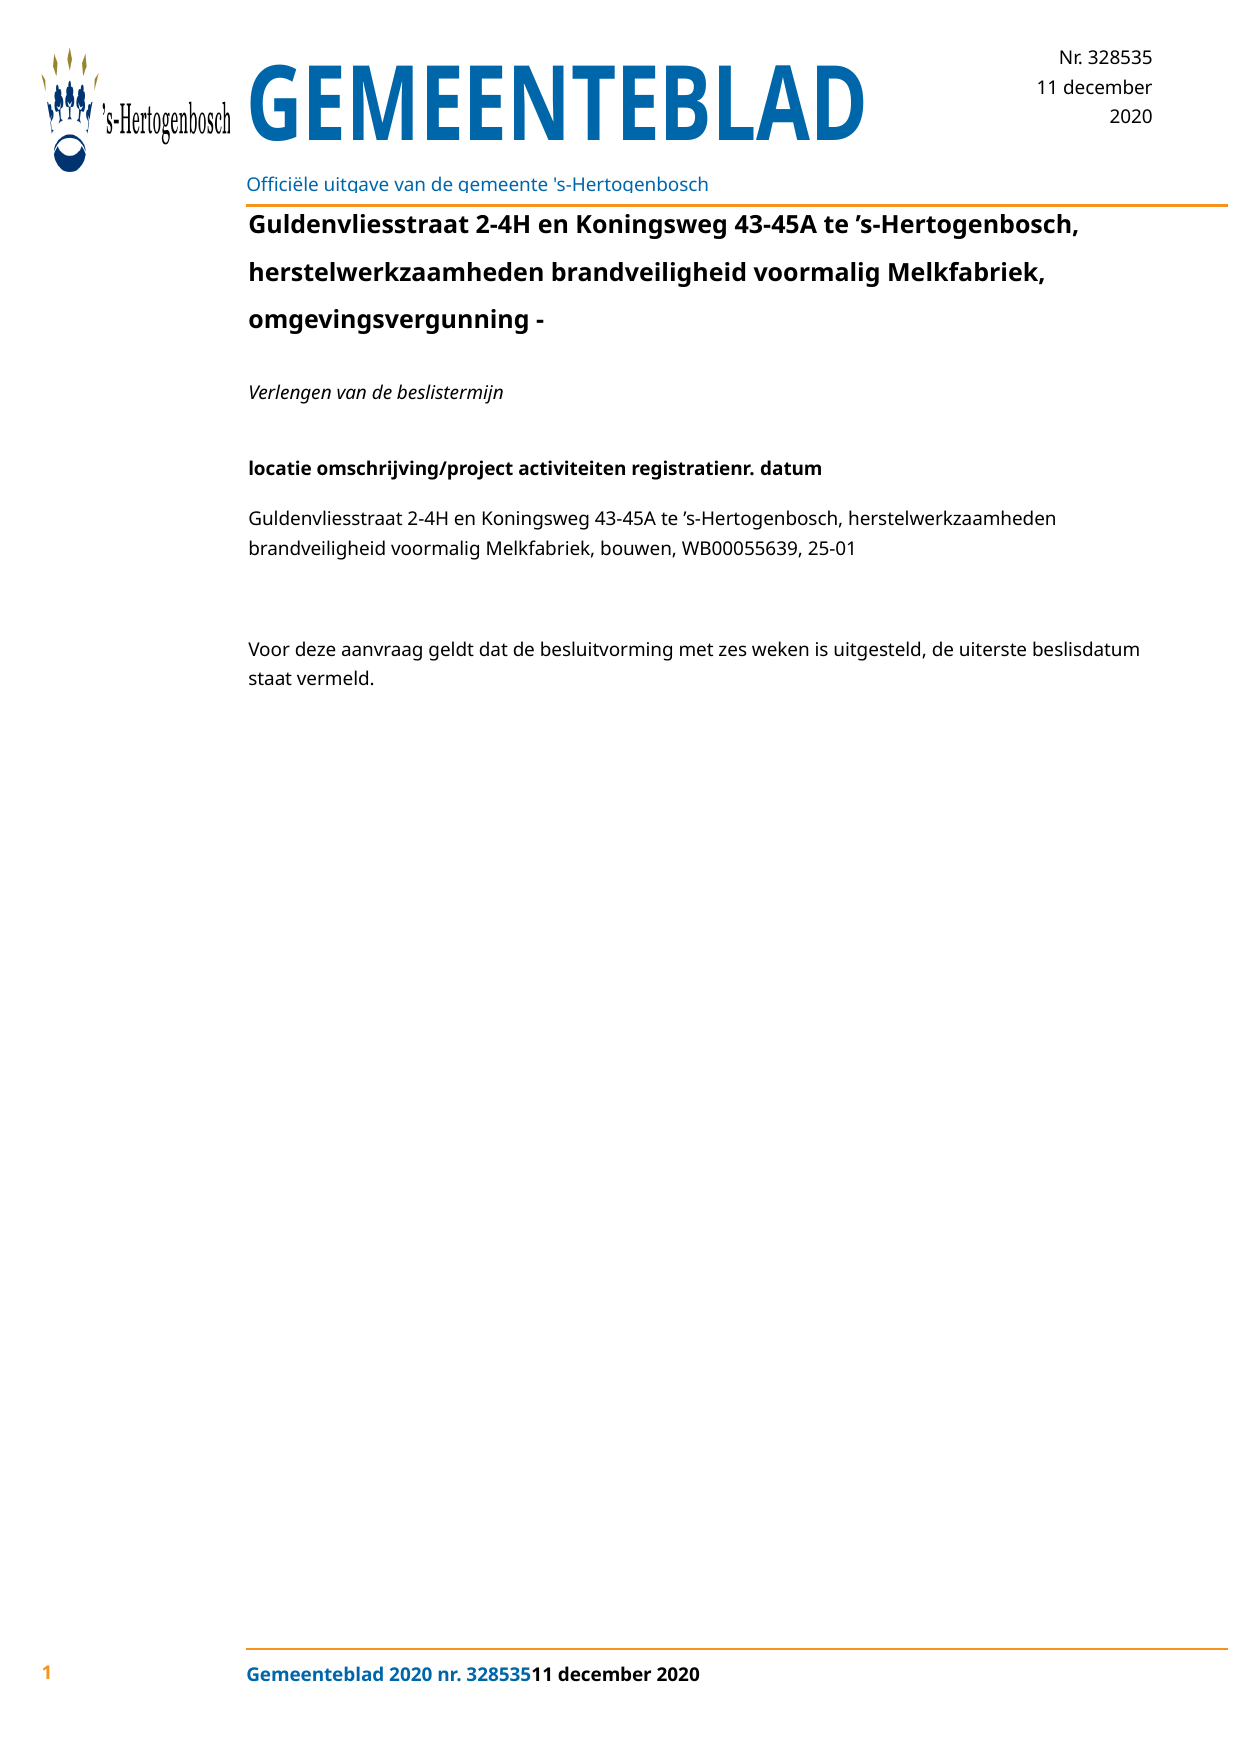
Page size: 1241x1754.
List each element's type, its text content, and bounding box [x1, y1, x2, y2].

text Verlengen van de beslistermijn [248, 379, 1152, 405]
text Guldenvliesstraat 2-4H en Koningsweg 43-45A te ’s-Hertogenbosch, herstelwerkzaamheden brandveiligheid voormalig Melkfabriek, omgevingsvergunning - [248, 207, 1152, 336]
text locatie omschrijving/project activiteiten registratienr. datum [248, 455, 1152, 481]
text Guldenvliesstraat 2-4H en Koningsweg 43-45A te ’s-Hertogenbosch, herstelwerkzaamheden brandveiligheid voormalig Melkfabriek, bouwen, WB00055639, 25-01 [248, 506, 1152, 561]
text Voor deze aanvraag geldt dat de besluitvorming met zes weken is uitgesteld, de uiterste beslisdatum staat vermeld. [248, 636, 1152, 691]
picture [41, 47, 231, 172]
